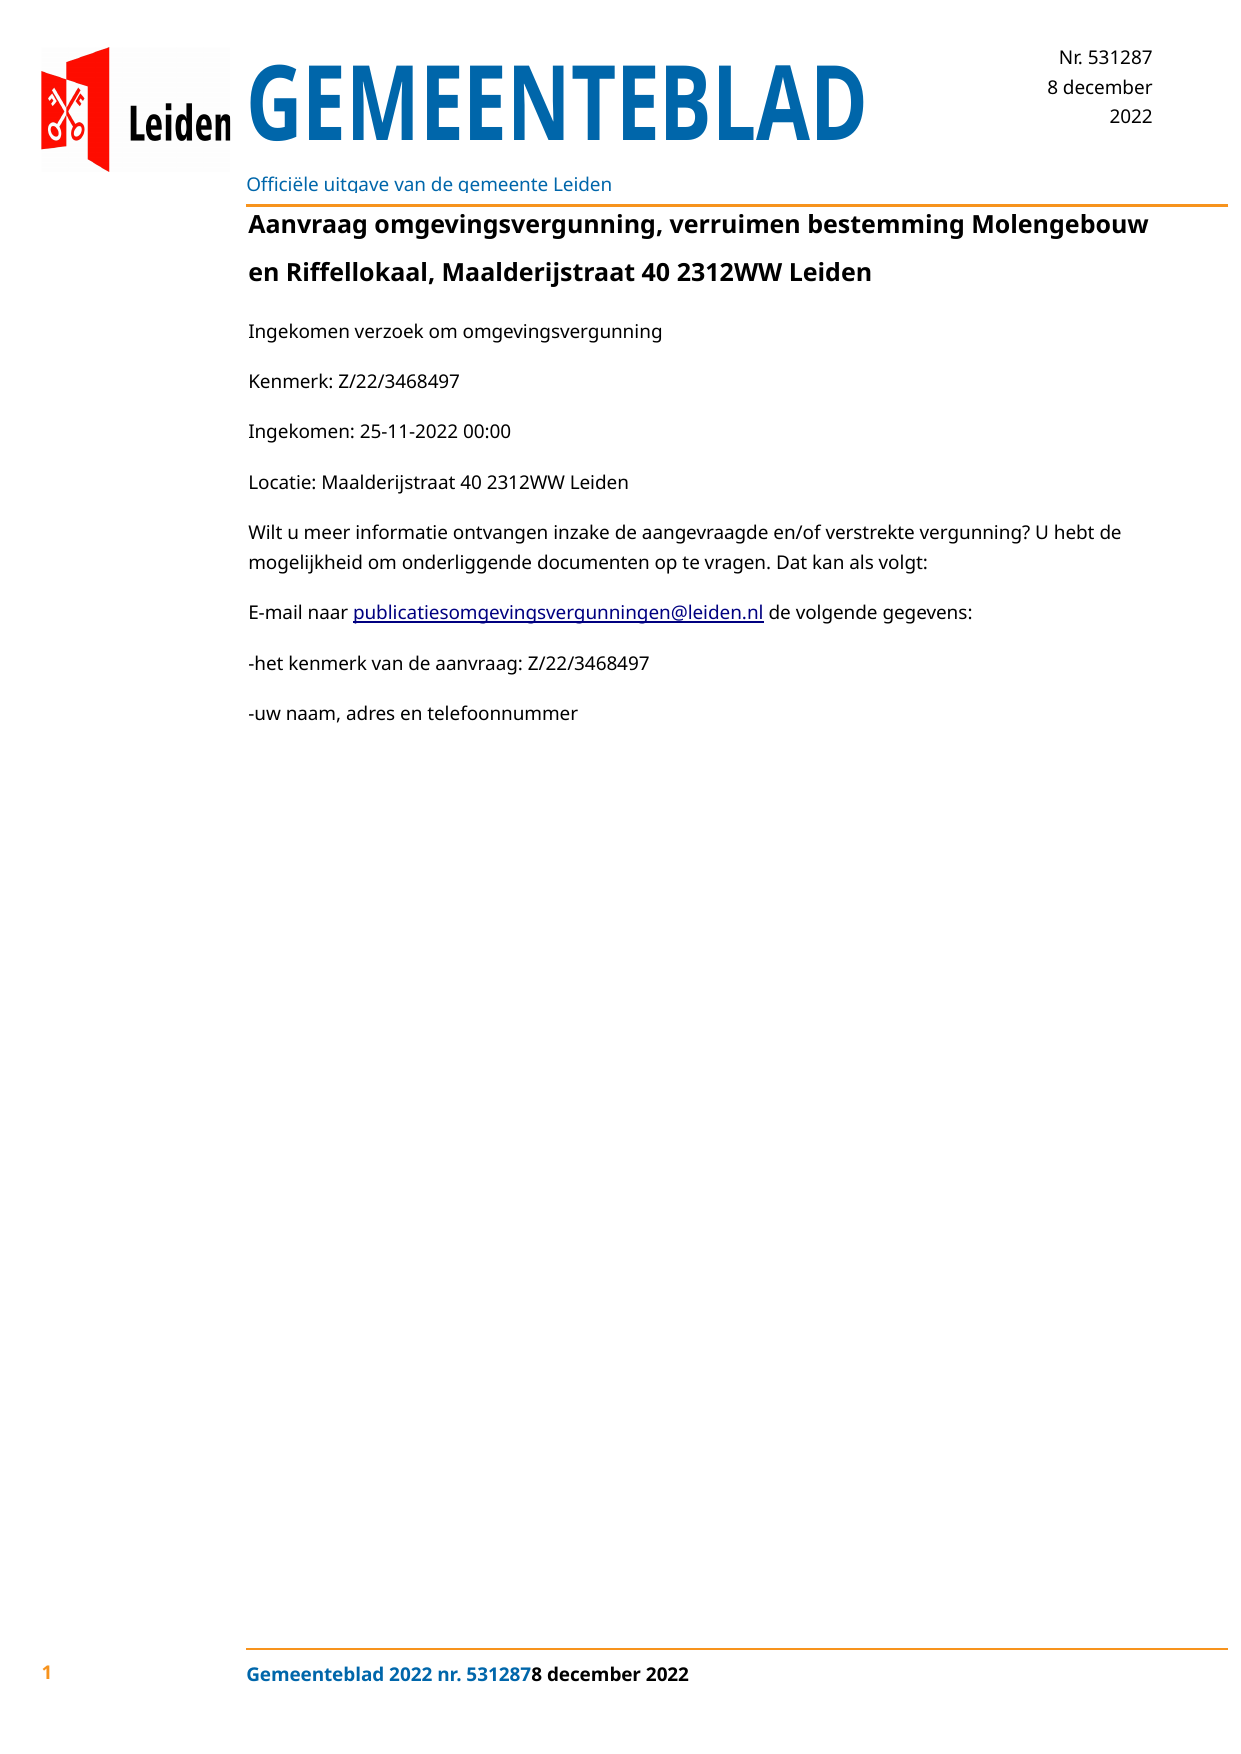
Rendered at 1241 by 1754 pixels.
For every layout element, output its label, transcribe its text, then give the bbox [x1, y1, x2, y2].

text -uw naam, adres en telefoonnummer [248, 700, 1152, 726]
picture [41, 47, 231, 172]
text Aanvraag omgevingsvergunning, verruimen bestemming Molengebouw en Riffellokaal, Maalderijstraat 40 2312WW Leiden [248, 207, 1152, 288]
text Locatie: Maalderijstraat 40 2312WW Leiden [248, 469, 1152, 495]
text Ingekomen: 25-11-2022 00:00 [248, 419, 1152, 444]
text Ingekomen verzoek om omgevingsvergunning [248, 318, 1152, 344]
text E-mail naar publicatiesomgevingsvergunningen@leiden.nl de volgende gegevens: [248, 599, 1152, 625]
text Wilt u meer informatie ontvangen inzake de aangevraagde en/of verstrekte vergunning? U hebt de mogelijkheid om onderliggende documenten op te vragen. Dat kan als volgt: [248, 519, 1152, 575]
text -het kenmerk van de aanvraag: Z/22/3468497 [248, 650, 1152, 676]
text Kenmerk: Z/22/3468497 [248, 368, 1152, 394]
